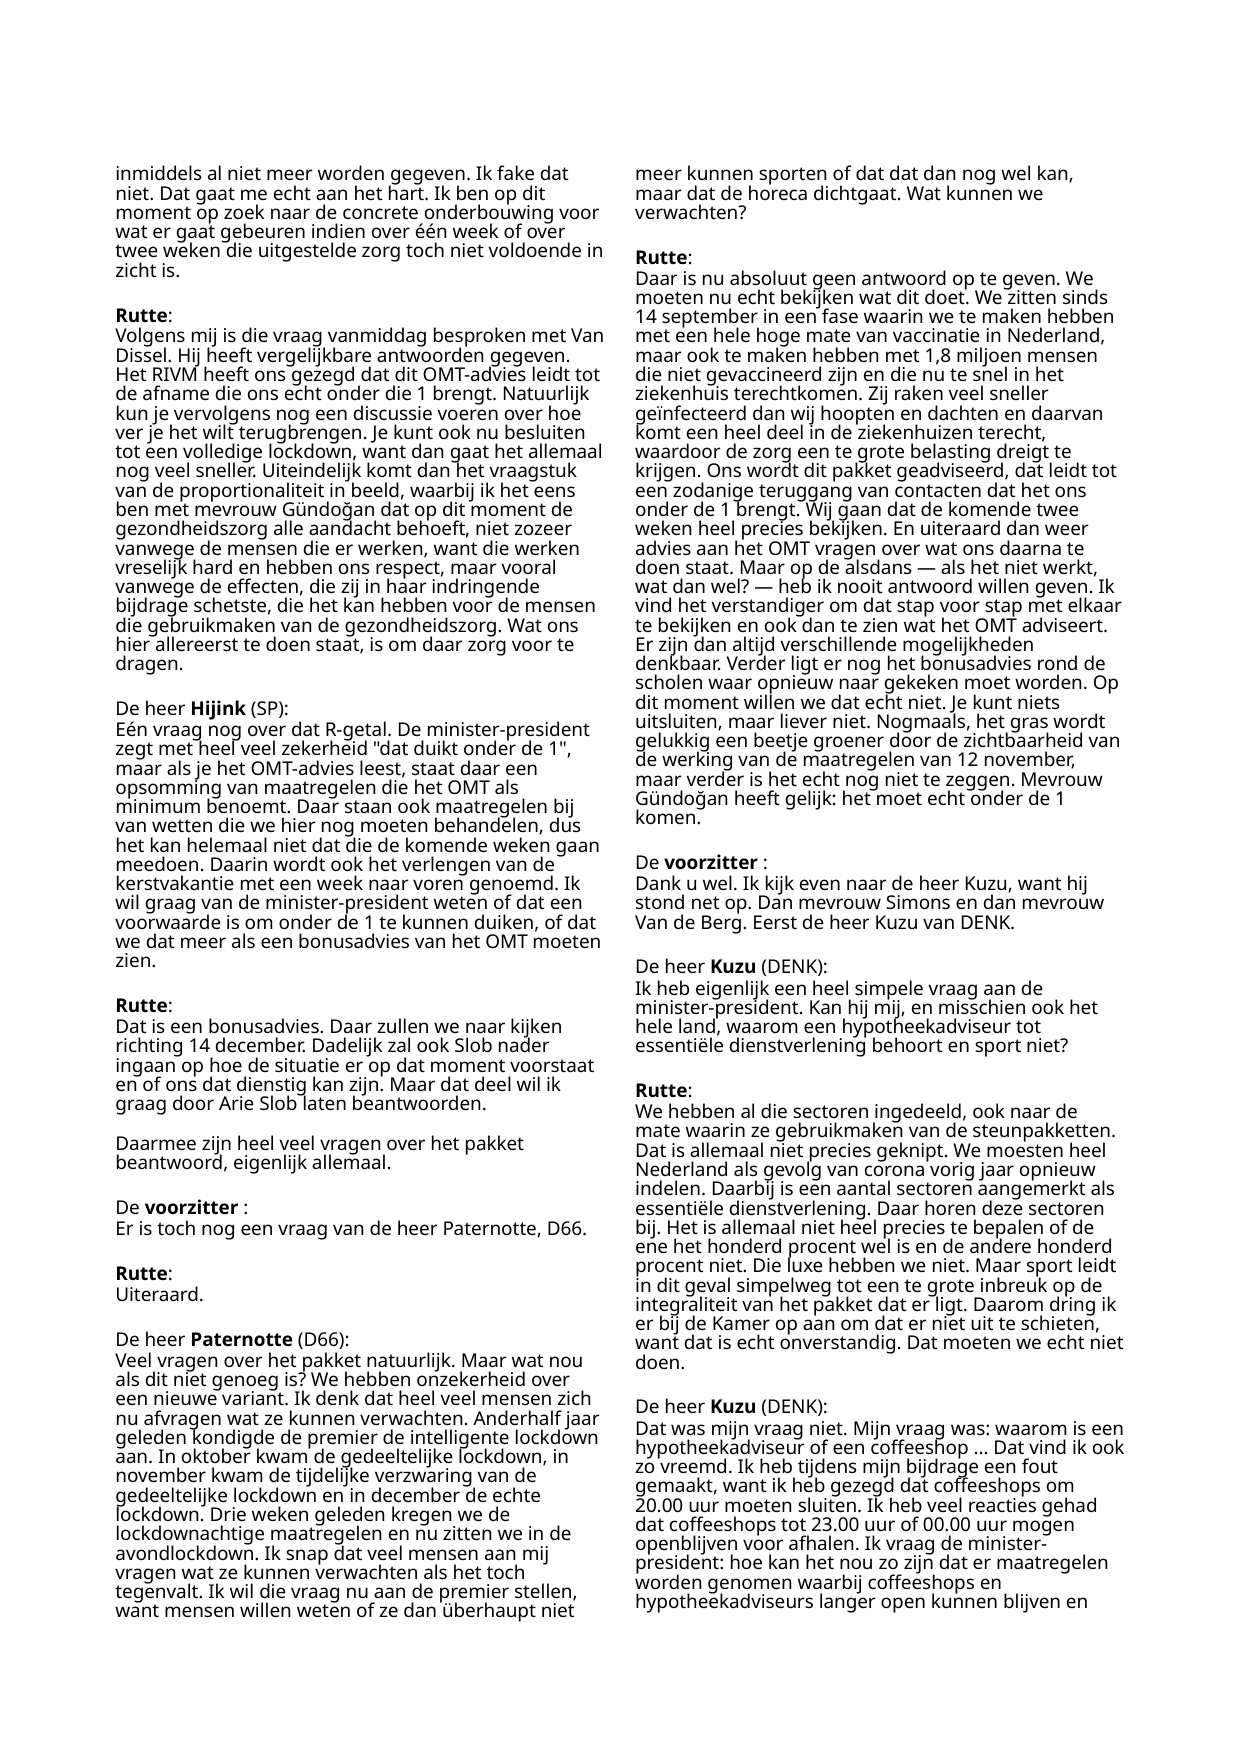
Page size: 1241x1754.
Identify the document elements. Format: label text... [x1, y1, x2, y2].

text Rutte: [115, 992, 605, 1018]
text Daar is nu absoluut geen antwoord op te geven. We moeten nu echt bekijken wat dit doet. We zitten sinds 14 september in een fase waarin we te maken hebben met een hele hoge mate van vaccinatie in Nederland, maar ook te maken hebben met 1,8 miljoen mensen die niet gevaccineerd zijn en die nu te snel in het ziekenhuis terechtkomen. Zij raken veel sneller geïnfecteerd dan wij hoopten en dachten en daarvan komt een heel deel in de ziekenhuizen terecht, waardoor de zorg een te grote belasting dreigt te krijgen. Ons wordt dit pakket geadviseerd, dat leidt tot een zodanige teruggang van contacten dat het ons onder de 1 brengt. Wij gaan dat de komende twee weken heel precies bekijken. En uiteraard dan weer advies aan het OMT vragen over wat ons daarna te doen staat. Maar op de alsdans — als het niet werkt, wat dan wel? — heb ik nooit antwoord willen geven. Ik vind het verstandiger om dat stap voor stap met elkaar te bekijken en ook dan te zien wat het OMT adviseert. Er zijn dan altijd verschillende mogelijkheden denkbaar. Verder ligt er nog het bonusadvies rond de scholen waar opnieuw naar gekeken moet worden. Op dit moment willen we dat echt niet. Je kunt niets uitsluiten, maar liever niet. Nogmaals, het gras wordt gelukkig een beetje groener door de zichtbaarheid van de werking van de maatregelen van 12 november, maar verder is het echt nog niet te zeggen. Mevrouw Gündoğan heeft gelijk: het moet echt onder de 1 komen. [635, 270, 1125, 828]
text Ik heb eigenlijk een heel simpele vraag aan de minister-president. Kan hij mij, en misschien ook het hele land, waarom een hypotheekadviseur tot essentiële dienstverlening behoort en sport niet? [635, 979, 1125, 1057]
text Dat was mijn vraag niet. Mijn vraag was: waarom is een hypotheekadviseur of een coffeeshop … Dat vind ik ook zo vreemd. Ik heb tijdens mijn bijdrage een fout gemaakt, want ik heb gezegd dat coffeeshops om 20.00 uur moeten sluiten. Ik heb veel reacties gehad dat coffeeshops tot 23.00 uur of 00.00 uur mogen openblijven voor afhalen. Ik vraag de minister-president: hoe kan het nou zo zijn dat er maatregelen worden genomen waarbij coffeeshops en hypotheekadviseurs langer open kunnen blijven en [635, 1419, 1125, 1612]
text De heer Kuzu (DENK): [635, 1394, 1125, 1419]
text Er is toch nog een vraag van de heer Paternotte, D66. [115, 1220, 605, 1239]
text Daarmee zijn heel veel vragen over het pakket beantwoord, eigenlijk allemaal. [115, 1135, 605, 1174]
text Rutte: [635, 244, 1125, 270]
text Uiteraard. [115, 1286, 605, 1305]
text Volgens mij is die vraag vanmiddag besproken met Van Dissel. Hij heeft vergelijkbare antwoorden gegeven. Het RIVM heeft ons gezegd dat dit OMT-advies leidt tot de afname die ons echt onder die 1 brengt. Natuurlijk kun je vervolgens nog een discussie voeren over hoe ver je het wilt terugbrengen. Je kunt ook nu besluiten tot een volledige lockdown, want dan gaat het allemaal nog veel sneller. Uiteindelijk komt dan het vraagstuk van de proportionaliteit in beeld, waarbij ik het eens ben met mevrouw Gündoğan dat op dit moment de gezondheidszorg alle aandacht behoeft, niet zozeer vanwege de mensen die er werken, want die werken vreselijk hard en hebben ons respect, maar vooral vanwege de effecten, die zij in haar indringende bijdrage schetste, die het kan hebben voor de mensen die gebruikmaken van de gezondheidszorg. Wat ons hier allereerst te doen staat, is om daar zorg voor te dragen. [115, 327, 605, 674]
text Rutte: [635, 1077, 1125, 1103]
text De heer Kuzu (DENK): [635, 954, 1125, 979]
text Eén vraag nog over dat R-getal. De minister-president zegt met heel veel zekerheid "dat duikt onder de 1", maar als je het OMT-advies leest, staat daar een opsomming van maatregelen die het OMT als minimum benoemt. Daar staan ook maatregelen bij van wetten die we hier nog moeten behandelen, dus het kan helemaal niet dat die de komende weken gaan meedoen. Daarin wordt ook het verlengen van de kerstvakantie met een week naar voren genoemd. Ik wil graag van de minister-president weten of dat een voorwaarde is om onder de 1 te kunnen duiken, of dat we dat meer als een bonusadvies van het OMT moeten zien. [115, 721, 605, 971]
text Rutte: [115, 1260, 605, 1286]
text Rutte: [115, 302, 605, 327]
text De voorzitter : [635, 849, 1125, 875]
text Dat is een bonusadvies. Daar zullen we naar kijken richting 14 december. Dadelijk zal ook Slob nader ingaan op hoe de situatie er op dat moment voorstaat en of ons dat dienstig kan zijn. Maar dat deel wil ik graag door Arie Slob laten beantwoorden. [115, 1018, 605, 1114]
text We hebben al die sectoren ingedeeld, ook naar de mate waarin ze gebruikmaken van de steunpakketten. Dat is allemaal niet precies geknipt. We moesten heel Nederland als gevolg van corona vorig jaar opnieuw indelen. Daarbij is een aantal sectoren aangemerkt als essentiële dienstverlening. Daar horen deze sectoren bij. Het is allemaal niet heel precies te bepalen of de ene het honderd procent wel is en de andere honderd procent niet. Die luxe hebben we niet. Maar sport leidt in dit geval simpelweg tot een te grote inbreuk op de integraliteit van het pakket dat er ligt. Daarom dring ik er bij de Kamer op aan om dat er niet uit te schieten, want dat is echt onverstandig. Dat moeten we echt niet doen. [635, 1103, 1125, 1373]
text Veel vragen over het pakket natuurlijk. Maar wat nou als dit niet genoeg is? We hebben onzekerheid over een nieuwe variant. Ik denk dat heel veel mensen zich nu afvragen wat ze kunnen verwachten. Anderhalf jaar geleden kondigde de premier de intelligente lockdown aan. In oktober kwam de gedeeltelijke lockdown, in november kwam de tijdelijke verzwaring van de gedeeltelijke lockdown en in december de echte lockdown. Drie weken geleden kregen we de lockdownachtige maatregelen en nu zitten we in de avondlockdown. Ik snap dat veel mensen aan mij vragen wat ze kunnen verwachten als het toch tegenvalt. Ik wil die vraag nu aan de premier stellen, want mensen willen weten of ze dan überhaupt niet [115, 1352, 605, 1622]
text meer kunnen sporten of dat dat dan nog wel kan, maar dat de horeca dichtgaat. Wat kunnen we verwachten? [635, 165, 1125, 223]
text De voorzitter : [115, 1194, 605, 1220]
text De heer Hijink (SP): [115, 695, 605, 721]
text Dank u wel. Ik kijk even naar de heer Kuzu, want hij stond net op. Dan mevrouw Simons en dan mevrouw Van de Berg. Eerst de heer Kuzu van DENK. [635, 875, 1125, 933]
text inmiddels al niet meer worden gegeven. Ik fake dat niet. Dat gaat me echt aan het hart. Ik ben op dit moment op zoek naar de concrete onderbouwing voor wat er gaat gebeuren indien over één week of over twee weken die uitgestelde zorg toch niet voldoende in zicht is. [115, 165, 605, 281]
text De heer Paternotte (D66): [115, 1326, 605, 1352]
